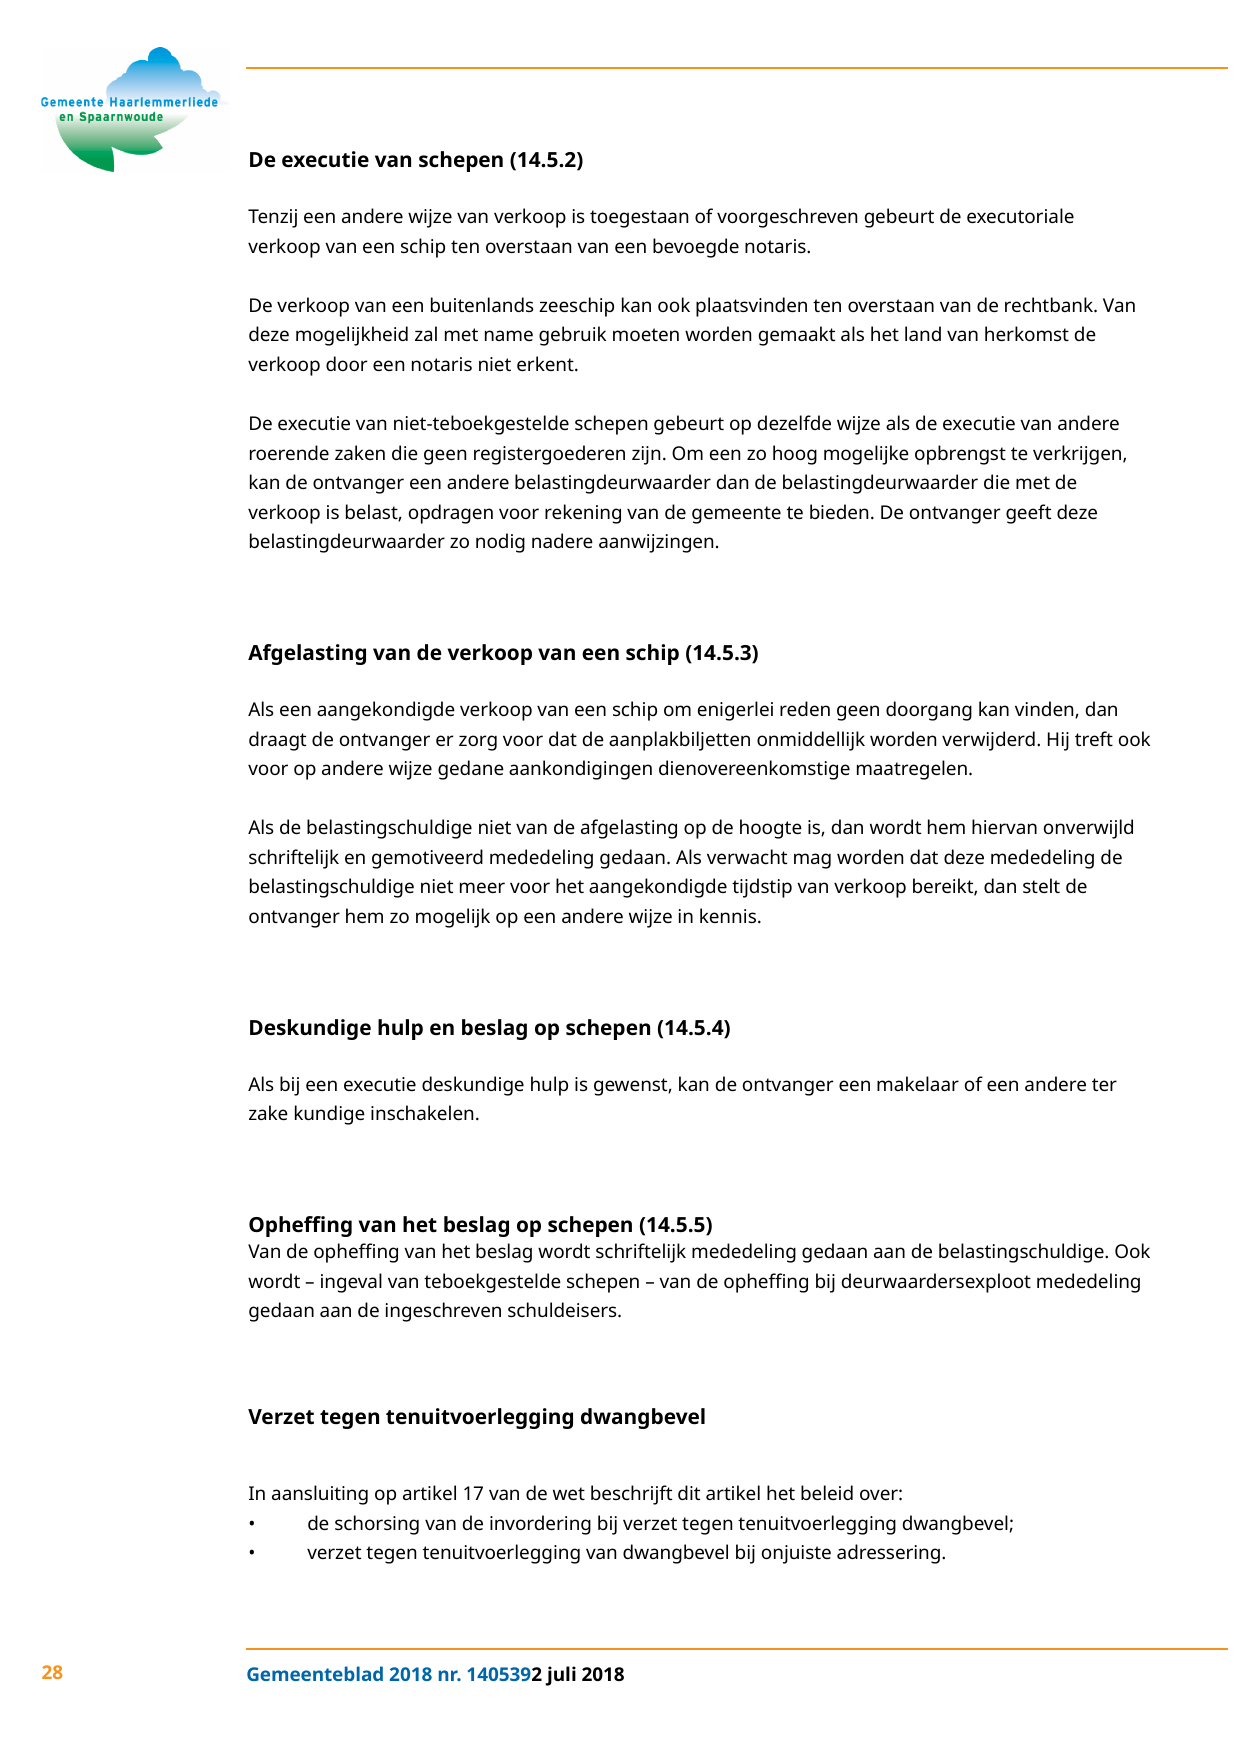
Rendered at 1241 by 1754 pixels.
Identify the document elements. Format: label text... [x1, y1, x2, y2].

text Als de belastingschuldige niet van de afgelasting op de hoogte is, dan wordt hem hiervan onverwijld schriftelijk en gemotiveerd mededeling gedaan. Als verwacht mag worden dat deze mededeling de belastingschuldige niet meer voor het aangekondigde tijdstip van verkoop bereikt, dan stelt de ontvanger hem zo mogelijk op een andere wijze in kennis. [248, 814, 1152, 929]
text Als een aangekondigde verkoop van een schip om enigerlei reden geen doorgang kan vinden, dan draagt de ontvanger er zorg voor dat de aanplakbiljetten onmiddellijk worden verwijderd. Hij treft ook voor op andere wijze gedane aankondigingen dienovereenkomstige maatregelen. [248, 696, 1152, 781]
text Opheffing van het beslag op schepen (14.5.5) [248, 1210, 1152, 1238]
text Van de opheffing van het beslag wordt schriftelijk mededeling gedaan aan de belastingschuldige. Ook wordt – ingeval van teboekgestelde schepen – van de opheffing bij deurwaardersexploot mededeling gedaan aan de ingeschreven schuldeisers. [248, 1238, 1152, 1323]
text De executie van niet-teboekgestelde schepen gebeurt op dezelfde wijze als de executie van andere roerende zaken die geen registergoederen zijn. Om een zo hoog mogelijke opbrengst te verkrijgen, kan de ontvanger een andere belastingdeurwaarder dan de belastingdeurwaarder die met de verkoop is belast, opdragen voor rekening van de gemeente te bieden. De ontvanger geeft deze belastingdeurwaarder zo nodig nadere aanwijzingen. [248, 410, 1152, 554]
picture [41, 47, 231, 172]
list de schorsing van de invordering bij verzet tegen tenuitvoerlegging dwangbevel; [248, 1510, 1152, 1536]
text Als bij een executie deskundige hulp is gewenst, kan de ontvanger een makelaar of een andere ter zake kundige inschakelen. [248, 1071, 1152, 1126]
text In aansluiting op artikel 17 van de wet beschrijft dit artikel het beleid over: [248, 1480, 1152, 1506]
text Deskundige hulp en beslag op schepen (14.5.4) [248, 1013, 1152, 1041]
text De verkoop van een buitenlands zeeschip kan ook plaatsvinden ten overstaan van de rechtbank. Van deze mogelijkheid zal met name gebruik moeten worden gemaakt als het land van herkomst de verkoop door een notaris niet erkent. [248, 292, 1152, 377]
text Tenzij een andere wijze van verkoop is toegestaan of voorgeschreven gebeurt de executoriale verkoop van een schip ten overstaan van een bevoegde notaris. [248, 203, 1152, 258]
text Afgelasting van de verkoop van een schip (14.5.3) [248, 638, 1152, 667]
list verzet tegen tenuitvoerlegging van dwangbevel bij onjuiste adressering. [248, 1539, 1152, 1565]
text De executie van schepen (14.5.2) [248, 145, 1152, 174]
text Verzet tegen tenuitvoerlegging dwangbevel [248, 1402, 1152, 1431]
